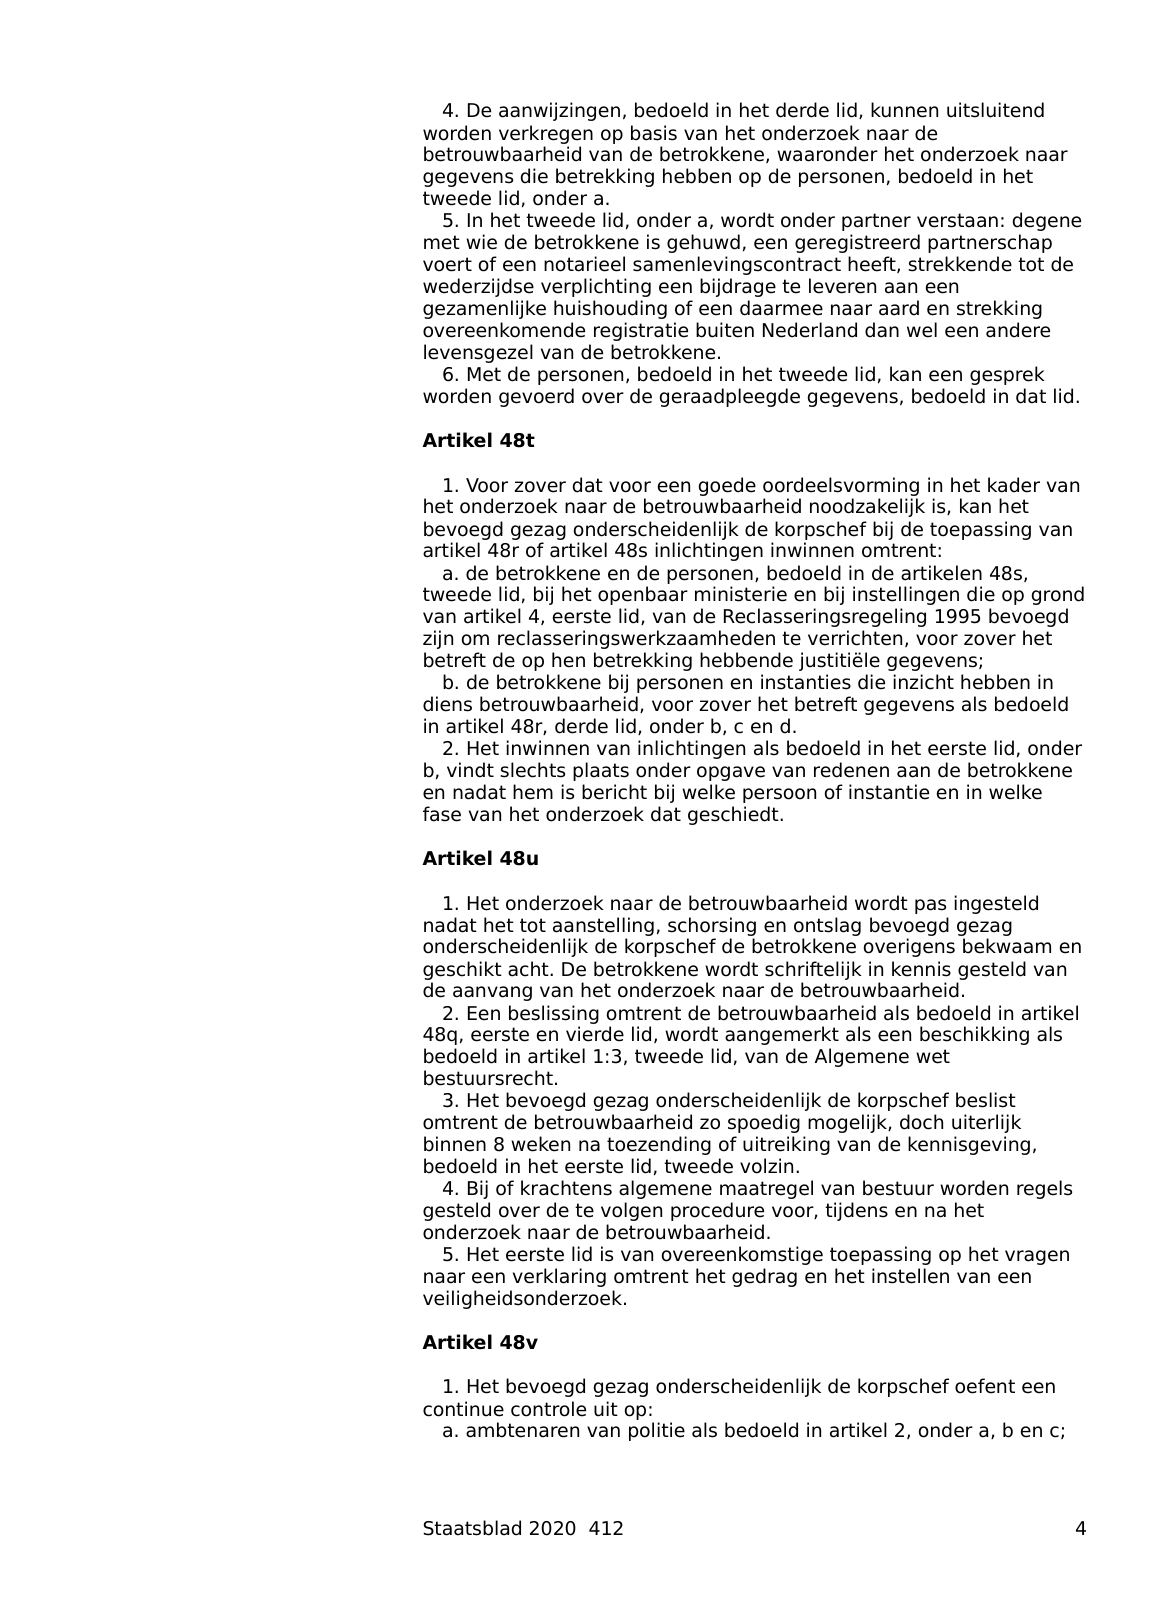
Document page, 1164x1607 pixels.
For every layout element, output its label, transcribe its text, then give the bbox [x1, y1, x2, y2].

text b. de betrokkene bij personen en instanties die inzicht hebben in diens betrouwbaarheid, voor zover het betreft gegevens als bedoeld in artikel 48r, derde lid, onder b, c en d. [422, 672, 1087, 738]
text 1. Voor zover dat voor een goede oordeelsvorming in het kader van het onderzoek naar de betrouwbaarheid noodzakelijk is, kan het bevoegd gezag onderscheidenlijk de korpschef bij de toepassing van artikel 48r of artikel 48s inlichtingen inwinnen omtrent: [422, 474, 1087, 562]
subtitle Artikel 48u [422, 848, 1087, 870]
text 1. Het bevoegd gezag onderscheidenlijk de korpschef oefent een continue controle uit op: [422, 1376, 1087, 1420]
text 4. Bij of krachtens algemene maatregel van bestuur worden regels gesteld over de te volgen procedure voor, tijdens en na het onderzoek naar de betrouwbaarheid. [422, 1178, 1087, 1244]
text a. de betrokkene en de personen, bedoeld in de artikelen 48s, tweede lid, bij het openbaar ministerie en bij instellingen die op grond van artikel 4, eerste lid, van de Reclasseringsregeling 1995 bevoegd zijn om reclasseringswerkzaamheden te verrichten, voor zover het betreft de op hen betrekking hebbende justitiële gegevens; [422, 562, 1087, 672]
subtitle Artikel 48v [422, 1332, 1087, 1354]
text 2. Een beslissing omtrent de betrouwbaarheid als bedoeld in artikel 48q, eerste en vierde lid, wordt aangemerkt als een beschikking als bedoeld in artikel 1:3, tweede lid, van de Algemene wet bestuursrecht. [422, 1002, 1087, 1090]
text 5. In het tweede lid, onder a, wordt onder partner verstaan: degene met wie de betrokkene is gehuwd, een geregistreerd partnerschap voert of een notarieel samenlevingscontract heeft, strekkende tot de wederzijdse verplichting een bijdrage te leveren aan een gezamenlijke huishouding of een daarmee naar aard en strekking overeenkomende registratie buiten Nederland dan wel een andere levensgezel van de betrokkene. [422, 210, 1087, 364]
text 4. De aanwijzingen, bedoeld in het derde lid, kunnen uitsluitend worden verkregen op basis van het onderzoek naar de betrouwbaarheid van de betrokkene, waaronder het onderzoek naar gegevens die betrekking hebben op de personen, bedoeld in het tweede lid, onder a. [422, 100, 1087, 210]
text 3. Het bevoegd gezag onderscheidenlijk de korpschef beslist omtrent de betrouwbaarheid zo spoedig mogelijk, doch uiterlijk binnen 8 weken na toezending of uitreiking van de kennisgeving, bedoeld in het eerste lid, tweede volzin. [422, 1090, 1087, 1178]
text a. ambtenaren van politie als bedoeld in artikel 2, onder a, b en c; [422, 1420, 1087, 1442]
text 1. Het onderzoek naar de betrouwbaarheid wordt pas ingesteld nadat het tot aanstelling, schorsing en ontslag bevoegd gezag onderscheidenlijk de korpschef de betrokkene overigens bekwaam en geschikt acht. De betrokkene wordt schriftelijk in kennis gesteld van de aanvang van het onderzoek naar de betrouwbaarheid. [422, 892, 1087, 1002]
text 6. Met de personen, bedoeld in het tweede lid, kan een gesprek worden gevoerd over de geraadpleegde gegevens, bedoeld in dat lid. [422, 364, 1087, 408]
text 5. Het eerste lid is van overeenkomstige toepassing op het vragen naar een verklaring omtrent het gedrag en het instellen van een veiligheidsonderzoek. [422, 1244, 1087, 1310]
subtitle Artikel 48t [422, 430, 1087, 452]
text 2. Het inwinnen van inlichtingen als bedoeld in het eerste lid, onder b, vindt slechts plaats onder opgave van redenen aan de betrokkene en nadat hem is bericht bij welke persoon of instantie en in welke fase van het onderzoek dat geschiedt. [422, 738, 1087, 826]
